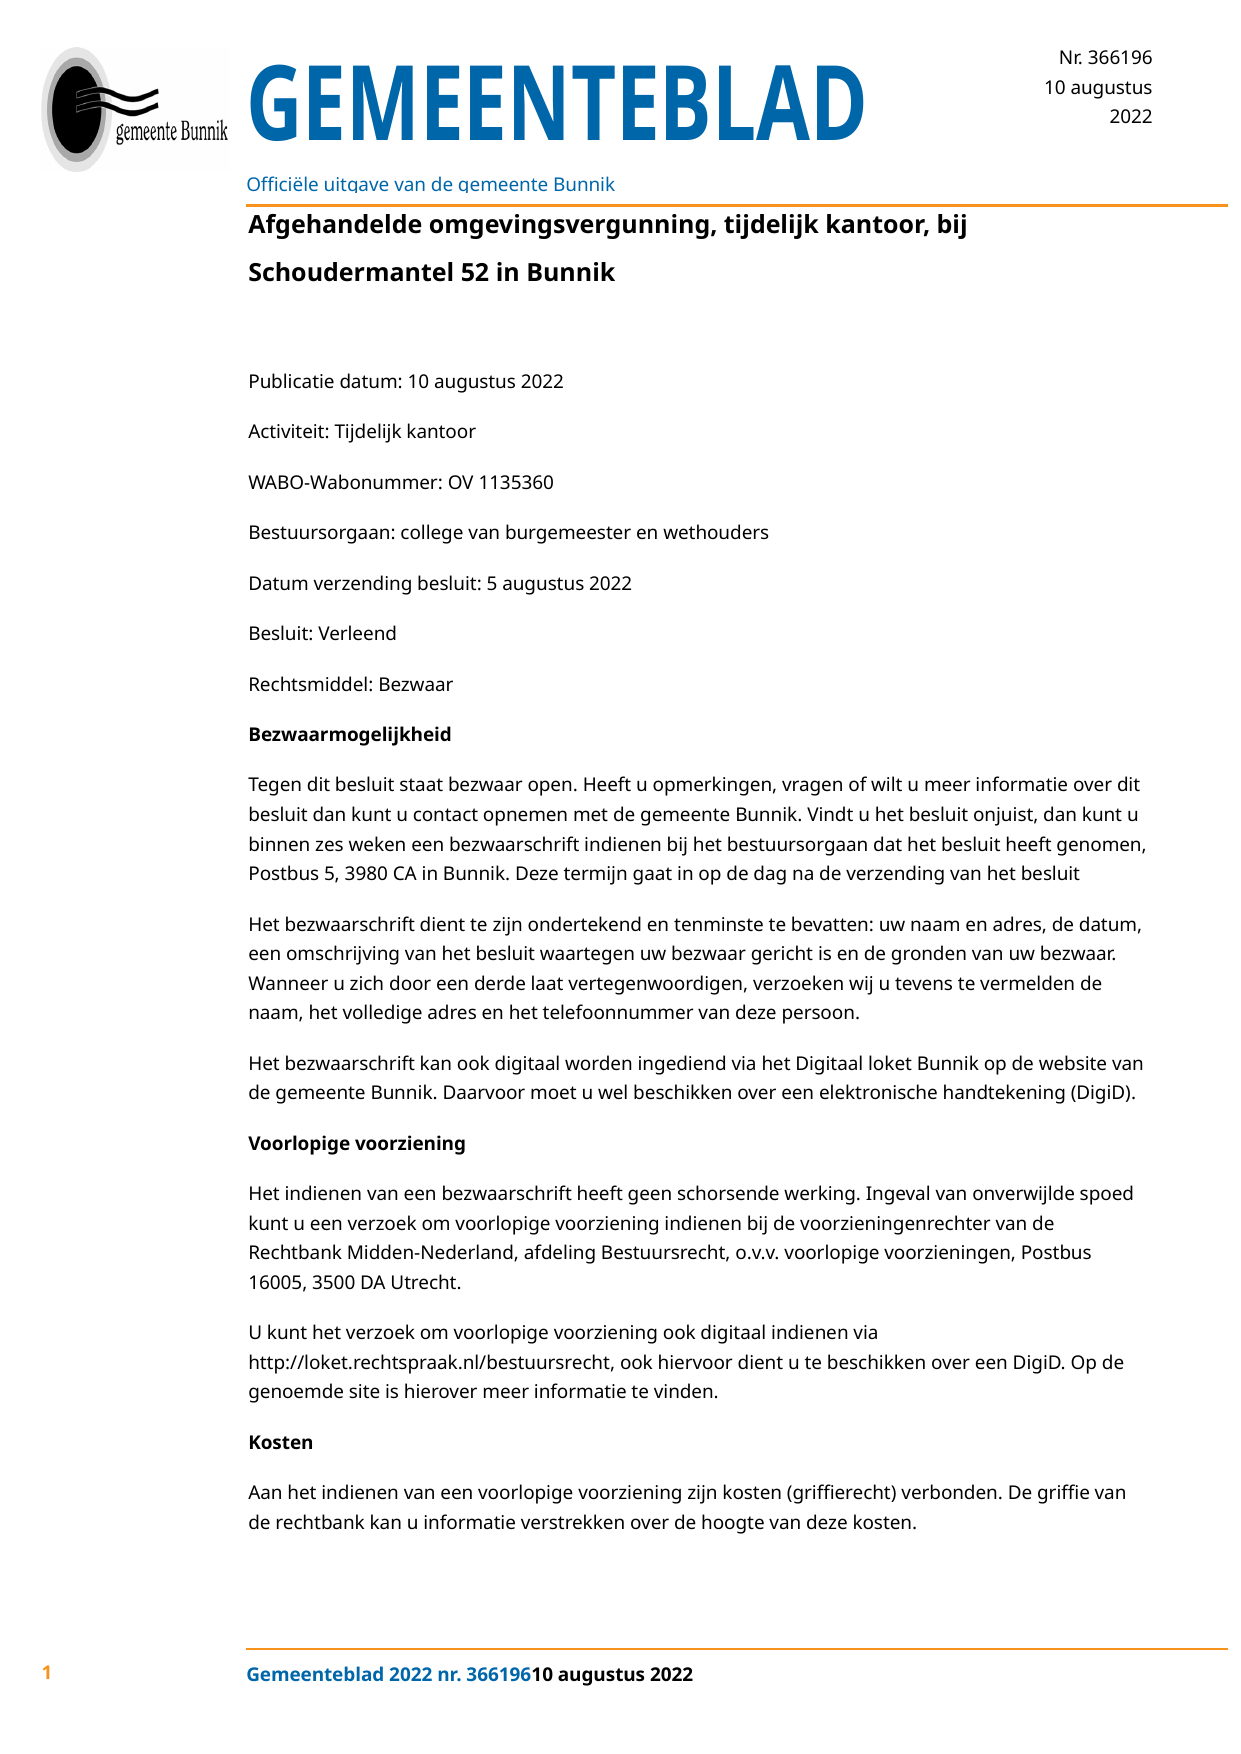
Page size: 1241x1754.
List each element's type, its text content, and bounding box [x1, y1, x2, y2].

text WABO-Wabonummer: OV 1135360 [248, 469, 1152, 495]
text Rechtsmiddel: Bezwaar [248, 671, 1152, 697]
text Datum verzending besluit: 5 augustus 2022 [248, 570, 1152, 596]
text Publicatie datum: 10 augustus 2022 [248, 368, 1152, 394]
text Kosten [248, 1429, 1152, 1455]
text Afgehandelde omgevingsvergunning, tijdelijk kantoor, bij Schoudermantel 52 in Bunnik [248, 207, 1152, 288]
text Bestuursorgaan: college van burgemeester en wethouders [248, 519, 1152, 545]
text Aan het indienen van een voorlopige voorziening zijn kosten (griffierecht) verbonden. De griffie van de rechtbank kan u informatie verstrekken over de hoogte van deze kosten. [248, 1479, 1152, 1535]
text Besluit: Verleend [248, 620, 1152, 646]
text Het indienen van een bezwaarschrift heeft geen schorsende werking. Ingeval van onverwijlde spoed kunt u een verzoek om voorlopige voorziening indienen bij de voorzieningenrechter van de Rechtbank Midden-Nederland, afdeling Bestuursrecht, o.v.v. voorlopige voorzieningen, Postbus 16005, 3500 DA Utrecht. [248, 1180, 1152, 1295]
text U kunt het verzoek om voorlopige voorziening ook digitaal indienen via http://loket.rechtspraak.nl/bestuursrecht, ook hiervoor dient u te beschikken over een DigiD. Op de genoemde site is hierover meer informatie te vinden. [248, 1319, 1152, 1404]
text Het bezwaarschrift kan ook digitaal worden ingediend via het Digitaal loket Bunnik op de website van de gemeente Bunnik. Daarvoor moet u wel beschikken over een elektronische handtekening (DigiD). [248, 1050, 1152, 1105]
text Bezwaarmogelijkheid [248, 721, 1152, 747]
picture [41, 47, 231, 172]
text Tegen dit besluit staat bezwaar open. Heeft u opmerkingen, vragen of wilt u meer informatie over dit besluit dan kunt u contact opnemen met de gemeente Bunnik. Vindt u het besluit onjuist, dan kunt u binnen zes weken een bezwaarschrift indienen bij het bestuursorgaan dat het besluit heeft genomen, Postbus 5, 3980 CA in Bunnik. Deze termijn gaat in op de dag na de verzending van het besluit [248, 772, 1152, 886]
text Activiteit: Tijdelijk kantoor [248, 419, 1152, 444]
text Voorlopige voorziening [248, 1130, 1152, 1156]
text Het bezwaarschrift dient te zijn ondertekend en tenminste te bevatten: uw naam en adres, de datum, een omschrijving van het besluit waartegen uw bezwaar gericht is en de gronden van uw bezwaar. Wanneer u zich door een derde laat vertegenwoordigen, verzoeken wij u tevens te vermelden de naam, het volledige adres en het telefoonnummer van deze persoon. [248, 911, 1152, 1025]
